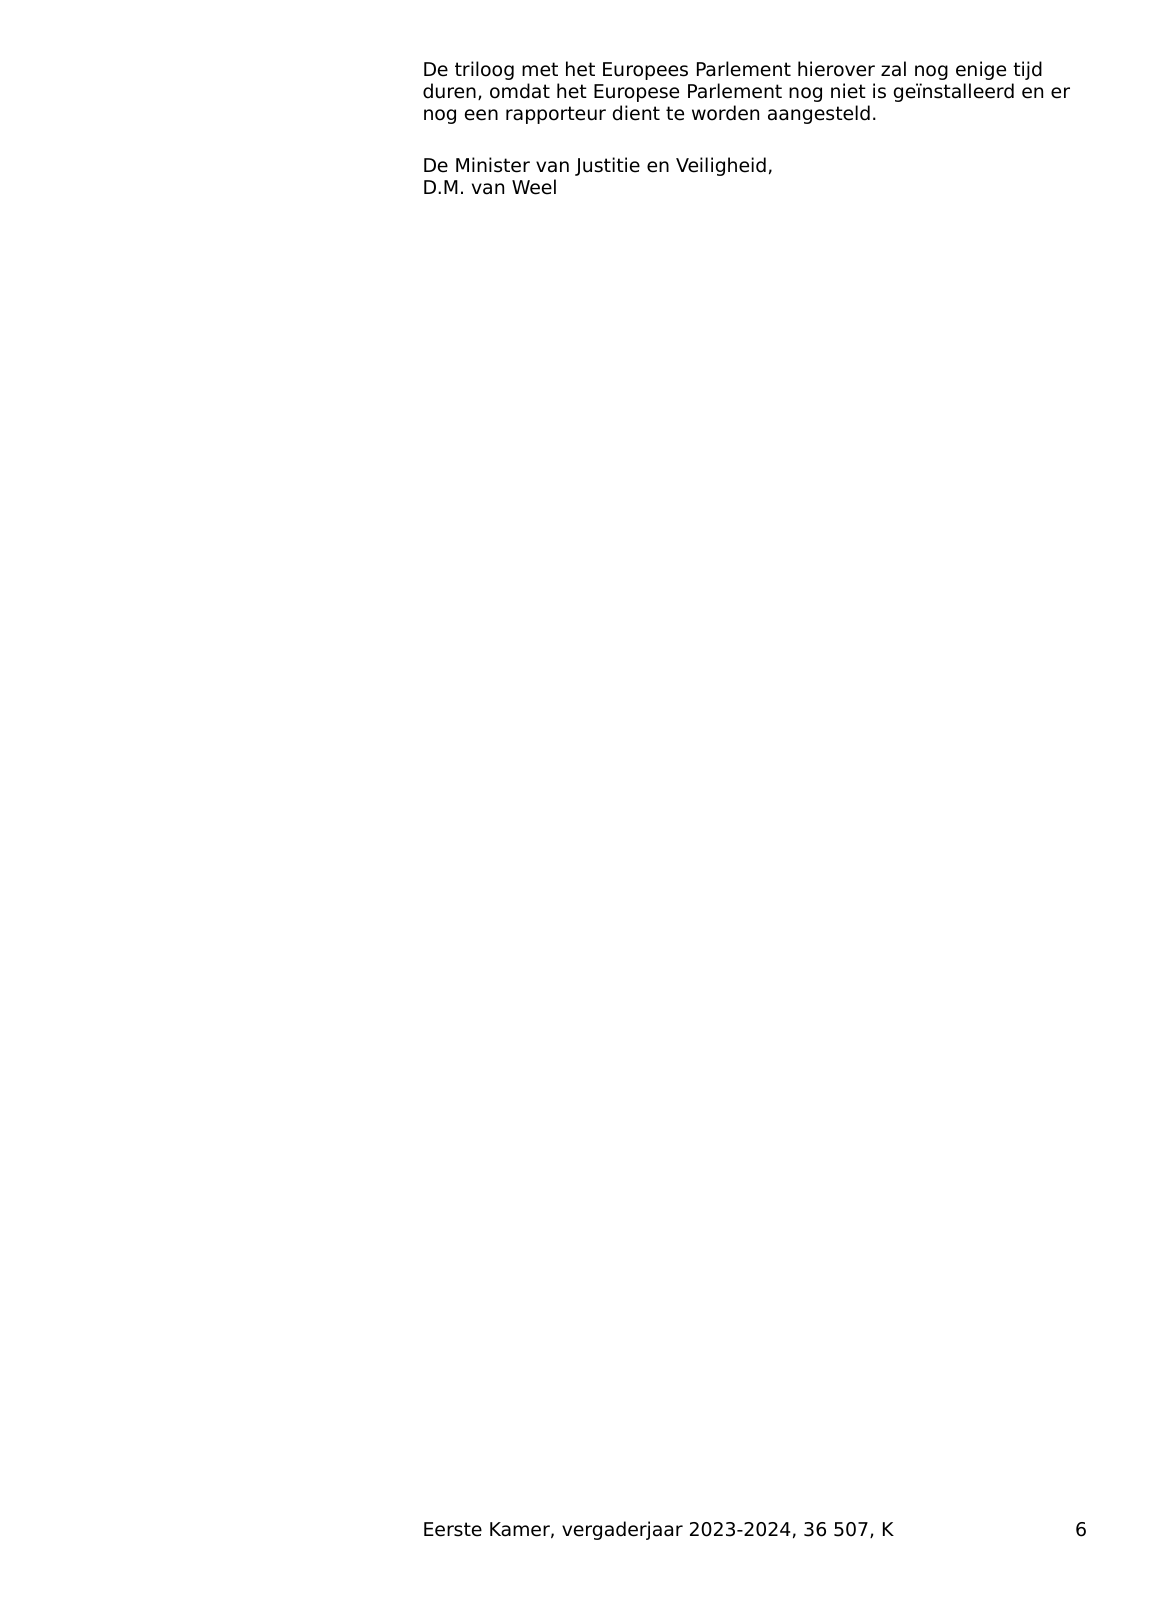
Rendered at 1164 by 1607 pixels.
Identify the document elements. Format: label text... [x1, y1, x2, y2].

text De Minister van Justitie en Veiligheid, D.M. van Weel [422, 155, 1087, 199]
text De triloog met het Europees Parlement hierover zal nog enige tijd duren, omdat het Europese Parlement nog niet is geïnstalleerd en er nog een rapporteur dient te worden aangesteld. [422, 59, 1087, 125]
